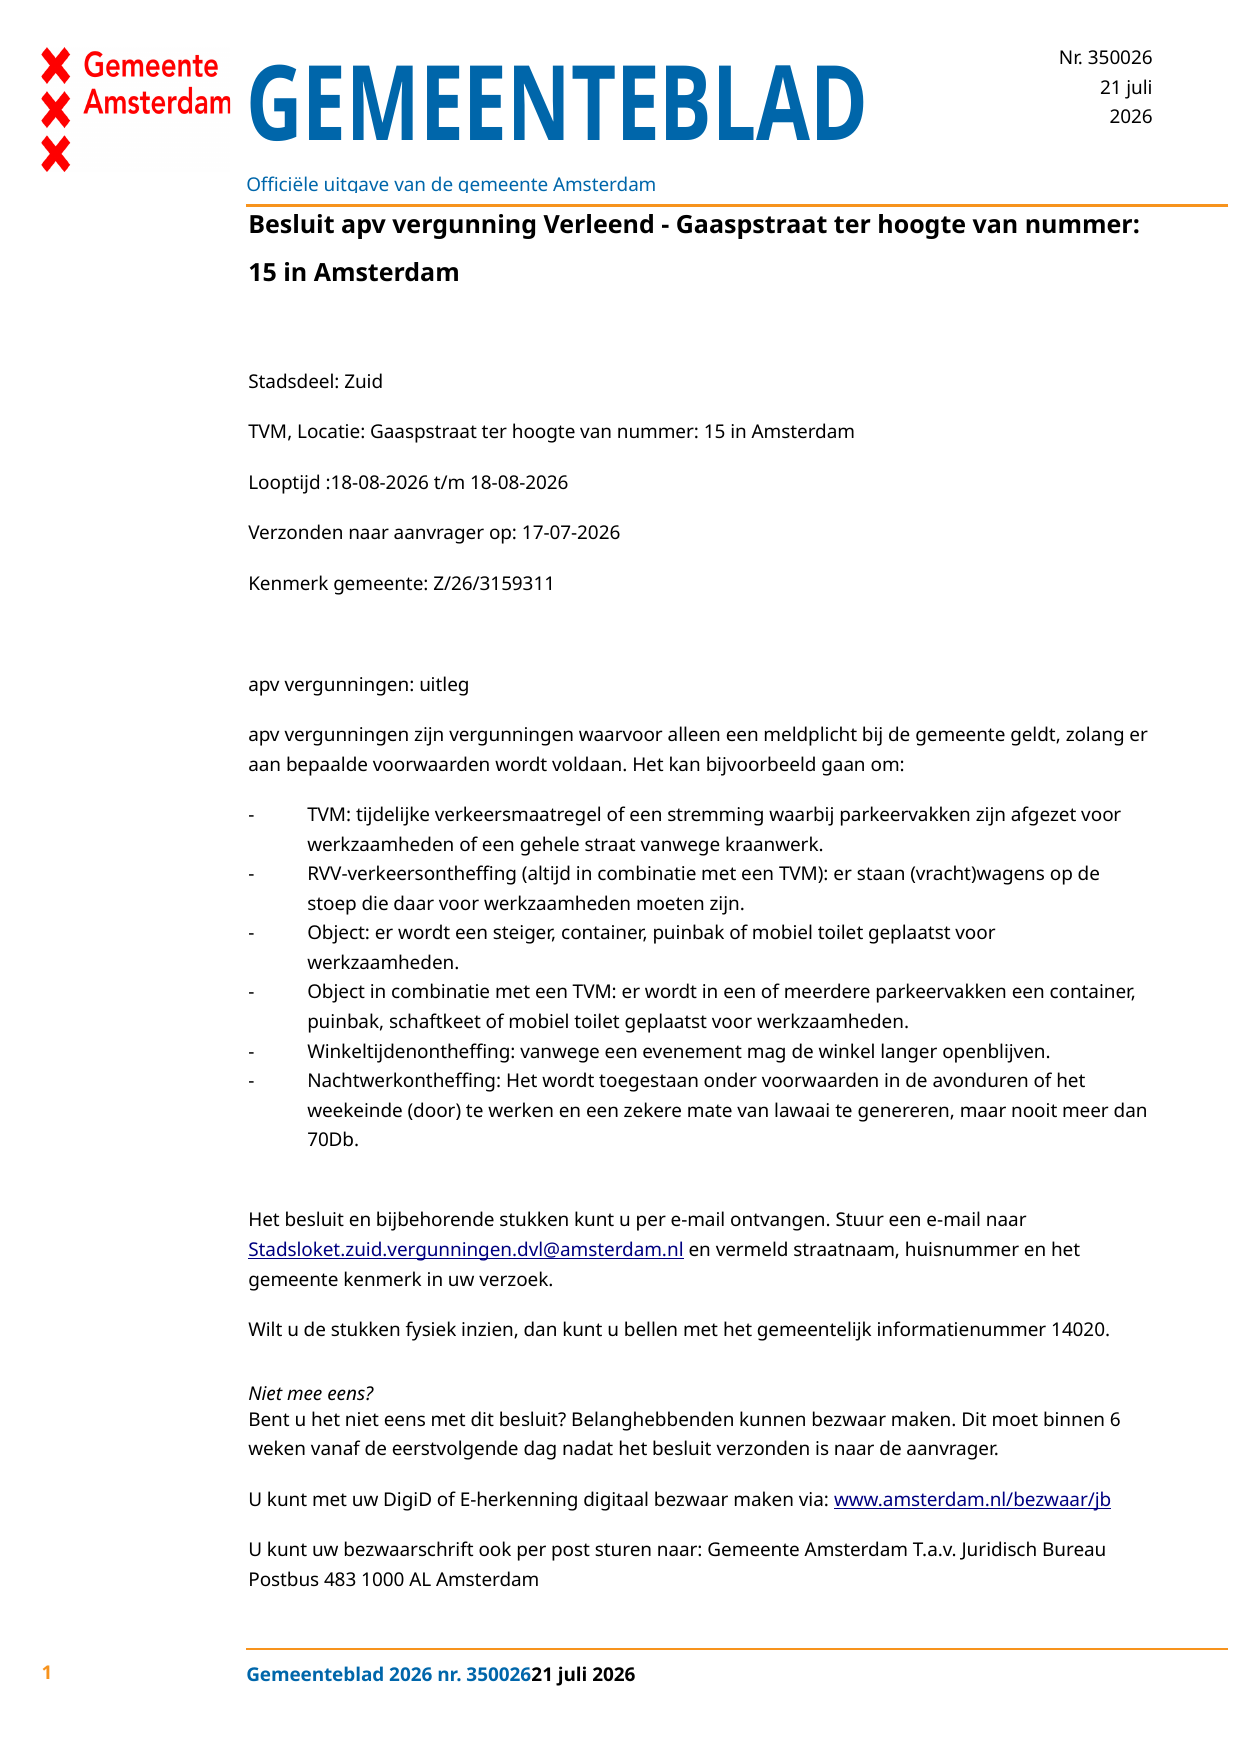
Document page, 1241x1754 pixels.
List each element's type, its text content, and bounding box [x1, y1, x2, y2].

text Looptijd :18-08-2026 t/m 18-08-2026 [248, 469, 1152, 495]
text Niet mee eens? [248, 1380, 1152, 1406]
text apv vergunningen: uitleg [248, 671, 1152, 697]
list Winkeltijdenontheffing: vanwege een evenement mag de winkel langer openblijven. [248, 1038, 1152, 1064]
text Verzonden naar aanvrager op: 17-07-2026 [248, 519, 1152, 545]
list Nachtwerkontheffing: Het wordt toegestaan onder voorwaarden in de avonduren of het weekeinde (door) te werken en een zekere mate van lawaai te genereren, maar nooit meer dan 70Db. [248, 1067, 1152, 1152]
text Stadsdeel: Zuid [248, 368, 1152, 394]
text apv vergunningen zijn vergunningen waarvoor alleen een meldplicht bij de gemeente geldt, zolang er aan bepaalde voorwaarden wordt voldaan. Het kan bijvoorbeeld gaan om: [248, 721, 1152, 777]
list TVM: tijdelijke verkeersmaatregel of een stremming waarbij parkeervakken zijn afgezet voor werkzaamheden of een gehele straat vanwege kraanwerk. [248, 801, 1152, 857]
text U kunt met uw DigiD of E-herkenning digitaal bezwaar maken via: www.amsterdam.nl/bezwaar/jb [248, 1486, 1152, 1512]
text Het besluit en bijbehorende stukken kunt u per e-mail ontvangen. Stuur een e-mail naar Stadsloket.zuid.vergunningen.dvl@amsterdam.nl en vermeld straatnaam, huisnummer en het gemeente kenmerk in uw verzoek. [248, 1207, 1152, 1292]
text Kenmerk gemeente: Z/26/3159311 [248, 570, 1152, 596]
text Bent u het niet eens met dit besluit? Belanghebbenden kunnen bezwaar maken. Dit moet binnen 6 weken vanaf de eerstvolgende dag nadat het besluit verzonden is naar de aanvrager. [248, 1406, 1152, 1461]
list RVV-verkeersontheffing (altijd in combinatie met een TVM): er staan (vracht)wagens op de stoep die daar voor werkzaamheden moeten zijn. [248, 860, 1152, 916]
text Wilt u de stukken fysiek inzien, dan kunt u bellen met het gemeentelijk informatienummer 14020. [248, 1316, 1152, 1342]
text TVM, Locatie: Gaaspstraat ter hoogte van nummer: 15 in Amsterdam [248, 419, 1152, 444]
picture [41, 47, 231, 172]
text Besluit apv vergunning Verleend - Gaaspstraat ter hoogte van nummer: 15 in Amsterdam [248, 207, 1152, 288]
text U kunt uw bezwaarschrift ook per post sturen naar: Gemeente Amsterdam T.a.v. Juridisch Bureau Postbus 483 1000 AL Amsterdam [248, 1536, 1152, 1592]
list Object in combinatie met een TVM: er wordt in een of meerdere parkeervakken een container, puinbak, schaftkeet of mobiel toilet geplaatst voor werkzaamheden. [248, 979, 1152, 1034]
list Object: er wordt een steiger, container, puinbak of mobiel toilet geplaatst voor werkzaamheden. [248, 919, 1152, 975]
